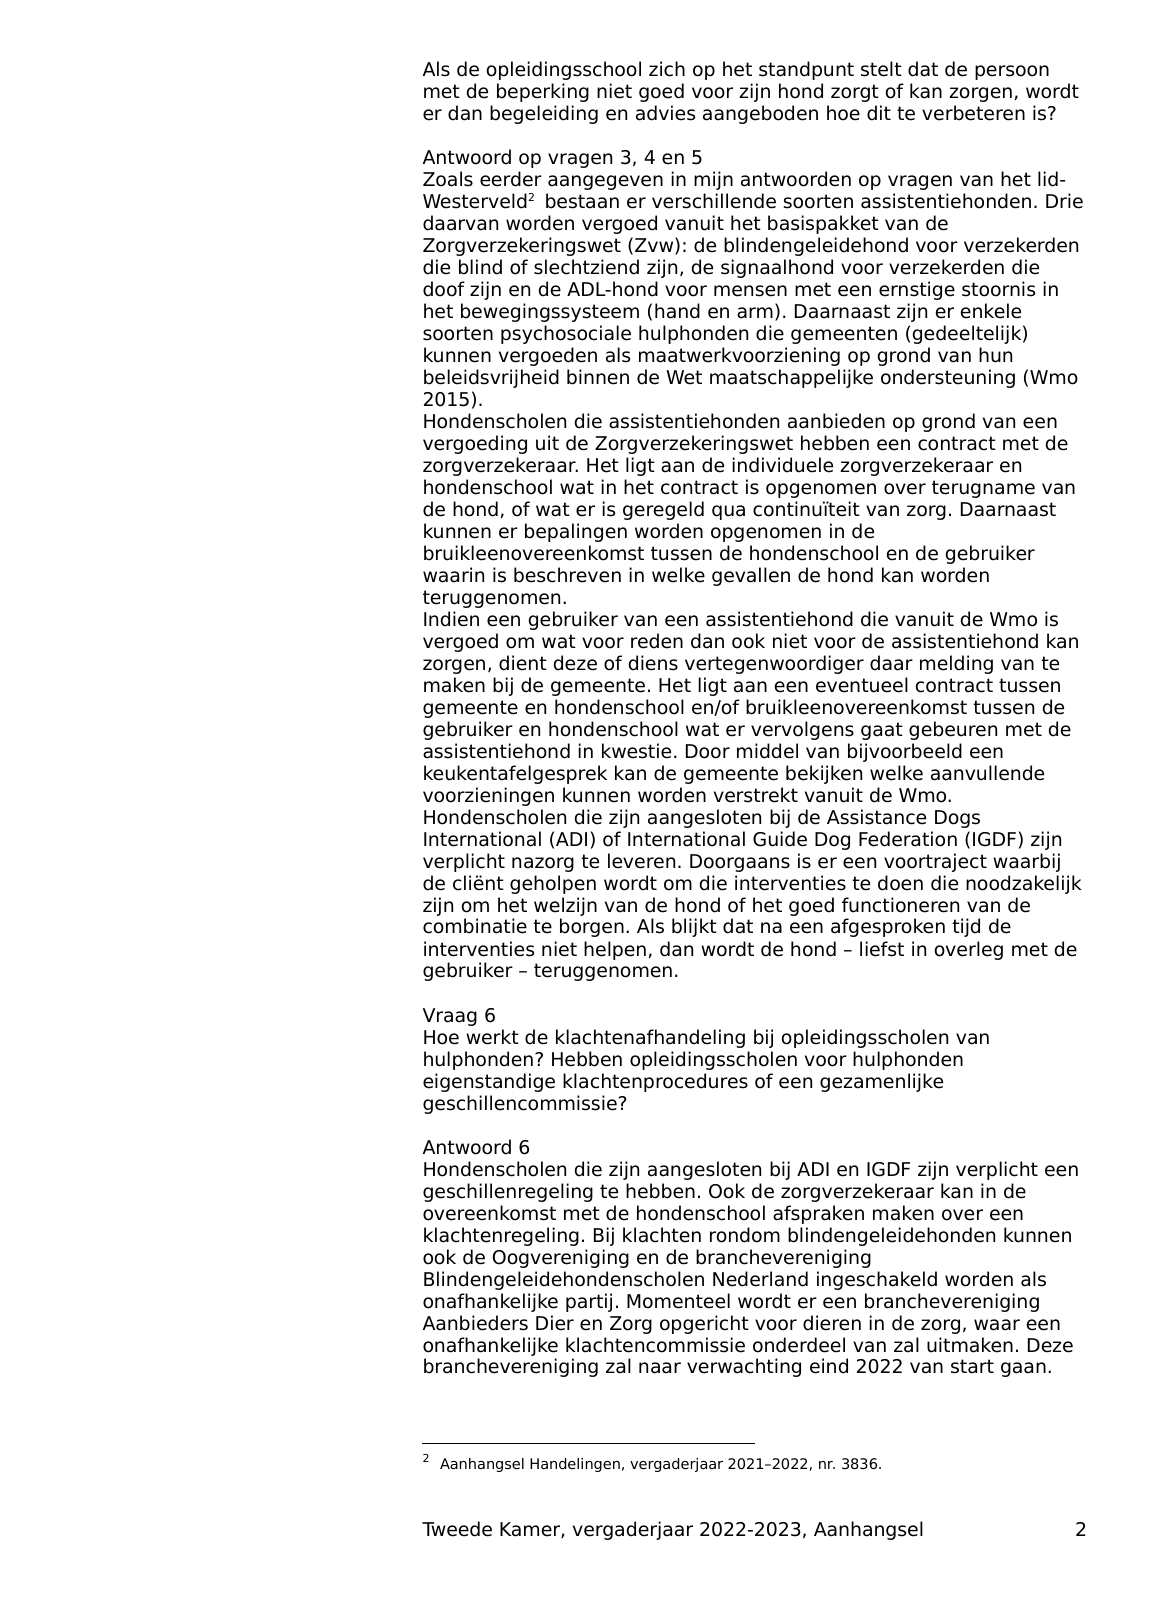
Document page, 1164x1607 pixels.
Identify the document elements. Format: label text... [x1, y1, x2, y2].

text Antwoord op vragen 3, 4 en 5 [422, 147, 1087, 169]
text Hondenscholen die assistentiehonden aanbieden op grond van een vergoeding uit de Zorgverzekeringswet hebben een contract met de zorgverzekeraar. Het ligt aan de individuele zorgverzekeraar en hondenschool wat in het contract is opgenomen over terugname van de hond, of wat er is geregeld qua continuïteit van zorg. Daarnaast kunnen er bepalingen worden opgenomen in de bruikleenovereenkomst tussen de hondenschool en de gebruiker waarin is beschreven in welke gevallen de hond kan worden teruggenomen. [422, 411, 1087, 609]
text Zoals eerder aangegeven in mijn antwoorden op vragen van het lid-Westerveld bestaan er verschillende soorten assistentiehonden. Drie daarvan worden vergoed vanuit het basispakket van de Zorgverzekeringswet (Zvw): de blindengeleidehond voor verzekerden die blind of slechtziend zijn, de signaalhond voor verzekerden die doof zijn en de ADL-hond voor mensen met een ernstige stoornis in het bewegingssysteem (hand en arm). Daarnaast zijn er enkele soorten psychosociale hulphonden die gemeenten (gedeeltelijk) kunnen vergoeden als maatwerkvoorziening op grond van hun beleidsvrijheid binnen de Wet maatschappelijke ondersteuning (Wmo 2015). [422, 169, 1087, 411]
text Als de opleidingsschool zich op het standpunt stelt dat de persoon met de beperking niet goed voor zijn hond zorgt of kan zorgen, wordt er dan begeleiding en advies aangeboden hoe dit te verbeteren is? [422, 59, 1087, 125]
text Antwoord 6 [422, 1137, 1087, 1159]
text Hondenscholen die zijn aangesloten bij de Assistance Dogs International (ADI) of International Guide Dog Federation (IGDF) zijn verplicht nazorg te leveren. Doorgaans is er een voortraject waarbij de cliënt geholpen wordt om die interventies te doen die noodzakelijk zijn om het welzijn van de hond of het goed functioneren van de combinatie te borgen. Als blijkt dat na een afgesproken tijd de interventies niet helpen, dan wordt de hond – liefst in overleg met de gebruiker – teruggenomen. [422, 807, 1087, 982]
text Aanhangsel Handelingen, vergaderjaar 2021–2022, nr. 3836. [422, 1452, 1087, 1474]
text Indien een gebruiker van een assistentiehond die vanuit de Wmo is vergoed om wat voor reden dan ook niet voor de assistentiehond kan zorgen, dient deze of diens vertegenwoordiger daar melding van te maken bij de gemeente. Het ligt aan een eventueel contract tussen gemeente en hondenschool en/of bruikleenovereenkomst tussen de gebruiker en hondenschool wat er vervolgens gaat gebeuren met de assistentiehond in kwestie. Door middel van bijvoorbeeld een keukentafelgesprek kan de gemeente bekijken welke aanvullende voorzieningen kunnen worden verstrekt vanuit de Wmo. [422, 609, 1087, 807]
text Hondenscholen die zijn aangesloten bij ADI en IGDF zijn verplicht een geschillenregeling te hebben. Ook de zorgverzekeraar kan in de overeenkomst met de hondenschool afspraken maken over een klachtenregeling. Bij klachten rondom blindengeleidehonden kunnen ook de Oogvereniging en de branchevereniging Blindengeleidehondenscholen Nederland ingeschakeld worden als onafhankelijke partij. Momenteel wordt er een branchevereniging Aanbieders Dier en Zorg opgericht voor dieren in de zorg, waar een onafhankelijke klachtencommissie onderdeel van zal uitmaken. Deze branchevereniging zal naar verwachting eind 2022 van start gaan. [422, 1159, 1087, 1378]
text Hoe werkt de klachtenafhandeling bij opleidingsscholen van hulphonden? Hebben opleidingsscholen voor hulphonden eigenstandige klachtenprocedures of een gezamenlijke geschillencommissie? [422, 1027, 1087, 1114]
text Vraag 6 [422, 1004, 1087, 1027]
